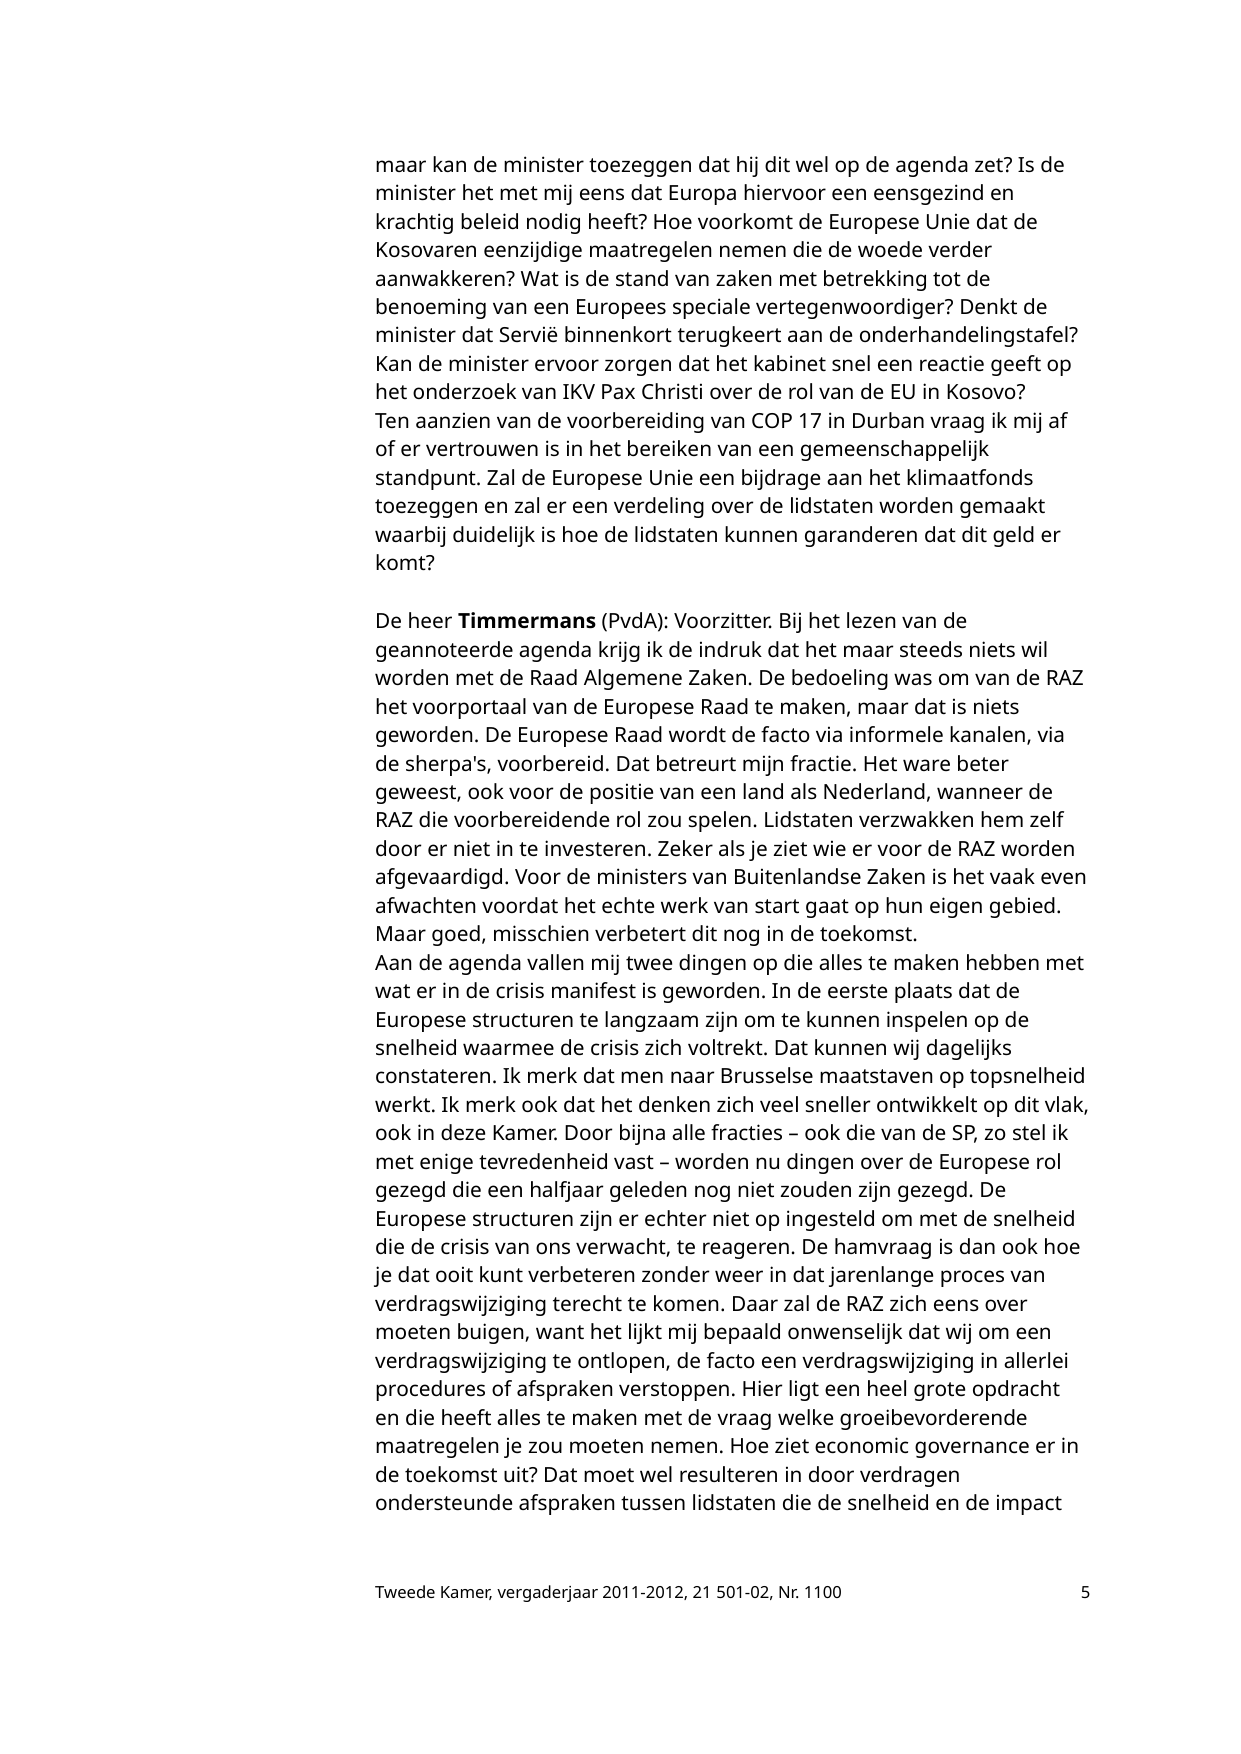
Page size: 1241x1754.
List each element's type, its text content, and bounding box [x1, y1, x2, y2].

text Aan de agenda vallen mij twee dingen op die alles te maken hebben met wat er in de crisis manifest is geworden. In de eerste plaats dat de Europese structuren te langzaam zijn om te kunnen inspelen op de snelheid waarmee de crisis zich voltrekt. Dat kunnen wij dagelijks constateren. Ik merk dat men naar Brusselse maatstaven op topsnelheid werkt. Ik merk ook dat het denken zich veel sneller ontwikkelt op dit vlak, ook in deze Kamer. Door bijna alle fracties – ook die van de SP, zo stel ik met enige tevredenheid vast – worden nu dingen over de Europese rol gezegd die een halfjaar geleden nog niet zouden zijn gezegd. De Europese structuren zijn er echter niet op ingesteld om met de snelheid die de crisis van ons verwacht, te reageren. De hamvraag is dan ook hoe je dat ooit kunt verbeteren zonder weer in dat jarenlange proces van verdragswijziging terecht te komen. Daar zal de RAZ zich eens over moeten buigen, want het lijkt mij bepaald onwenselijk dat wij om een verdragswijziging te ontlopen, de facto een verdragswijziging in allerlei procedures of afspraken verstoppen. Hier ligt een heel grote opdracht en die heeft alles te maken met de vraag welke groeibevorderende maatregelen je zou moeten nemen. Hoe ziet economic governance er in de toekomst uit? Dat moet wel resulteren in door verdragen ondersteunde afspraken tussen lidstaten die de snelheid en de impact [375, 948, 1090, 1517]
text De heer Timmermans (PvdA): Voorzitter. Bij het lezen van de geannoteerde agenda krijg ik de indruk dat het maar steeds niets wil worden met de Raad Algemene Zaken. De bedoeling was om van de RAZ het voorportaal van de Europese Raad te maken, maar dat is niets geworden. De Europese Raad wordt de facto via informele kanalen, via de sherpa's, voorbereid. Dat betreurt mijn fractie. Het ware beter geweest, ook voor de positie van een land als Nederland, wanneer de RAZ die voorbereidende rol zou spelen. Lidstaten verzwakken hem zelf door er niet in te investeren. Zeker als je ziet wie er voor de RAZ worden afgevaardigd. Voor de ministers van Buitenlandse Zaken is het vaak even afwachten voordat het echte werk van start gaat op hun eigen gebied. Maar goed, misschien verbetert dit nog in de toekomst. [375, 607, 1090, 948]
text Ten aanzien van de voorbereiding van COP 17 in Durban vraag ik mij af of er vertrouwen is in het bereiken van een gemeenschappelijk standpunt. Zal de Europese Unie een bijdrage aan het klimaatfonds toezeggen en zal er een verdeling over de lidstaten worden gemaakt waarbij duidelijk is hoe de lidstaten kunnen garanderen dat dit geld er komt? [375, 406, 1090, 577]
text maar kan de minister toezeggen dat hij dit wel op de agenda zet? Is de minister het met mij eens dat Europa hiervoor een eensgezind en krachtig beleid nodig heeft? Hoe voorkomt de Europese Unie dat de Kosovaren eenzijdige maatregelen nemen die de woede verder aanwakkeren? Wat is de stand van zaken met betrekking tot de benoeming van een Europees speciale vertegenwoordiger? Denkt de minister dat Servië binnenkort terugkeert aan de onderhandelingstafel? Kan de minister ervoor zorgen dat het kabinet snel een reactie geeft op het onderzoek van IKV Pax Christi over de rol van de EU in Kosovo? [375, 150, 1090, 406]
